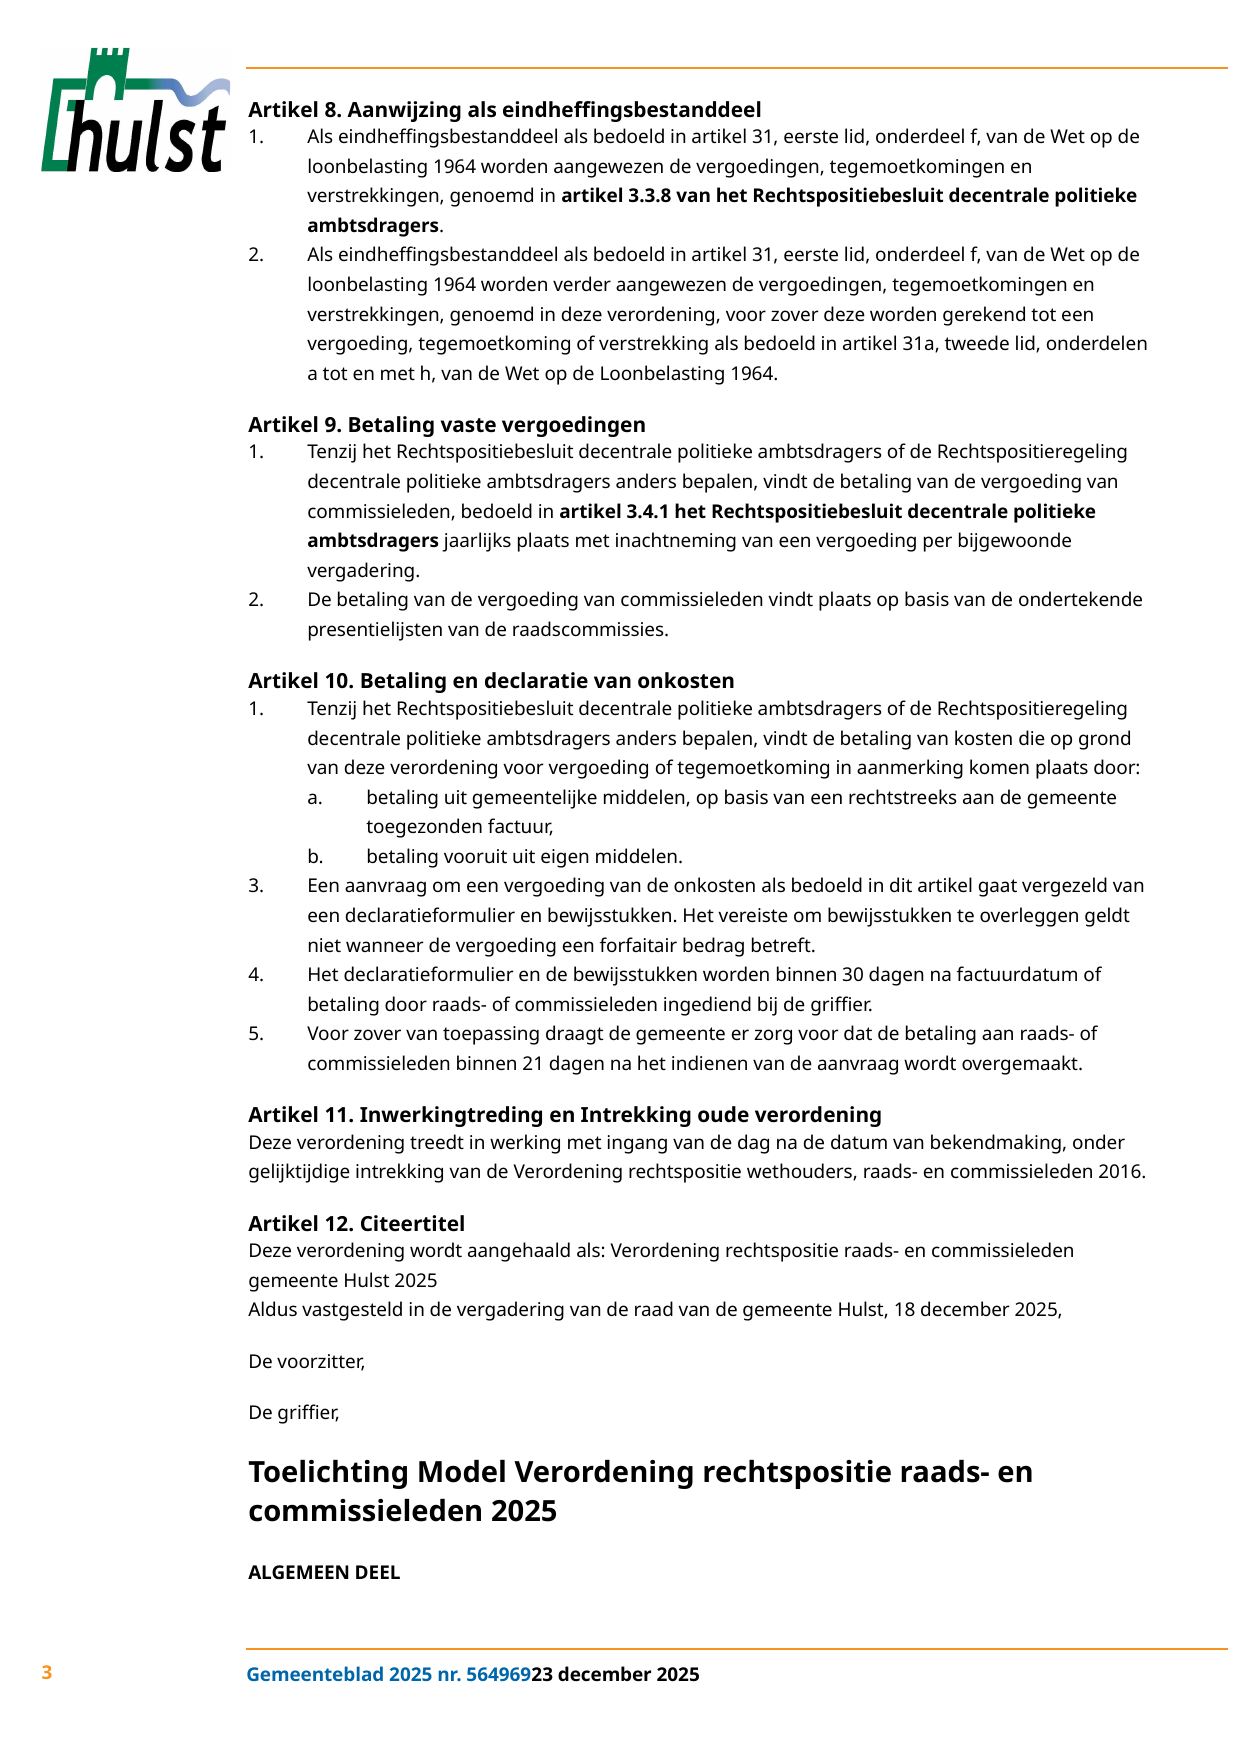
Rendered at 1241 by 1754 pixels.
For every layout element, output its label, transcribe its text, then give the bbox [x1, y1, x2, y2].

text Artikel 12. Citeertitel [248, 1209, 1152, 1237]
list betaling uit gemeentelijke middelen, op basis van een rechtstreeks aan de gemeente toegezonden factuur, [307, 784, 1152, 839]
text Artikel 8. Aanwijzing als eindheffingsbestanddeel [248, 95, 1152, 123]
text Deze verordening treedt in werking met ingang van de dag na de datum van bekendmaking, onder gelijktijdige intrekking van de Verordening rechtspositie wethouders, raads- en commissieleden 2016. [248, 1129, 1152, 1184]
list Voor zover van toepassing draagt de gemeente er zorg voor dat de betaling aan raads- of commissieleden binnen 21 dagen na het indienen van de aanvraag wordt overgemaakt. [248, 1021, 1152, 1076]
text Toelichting Model Verordening rechtspositie raads- en commissieleden 2025 [248, 1451, 1152, 1530]
list Tenzij het Rechtspositiebesluit decentrale politieke ambtsdragers of de Rechtspositieregeling decentrale politieke ambtsdragers anders bepalen, vindt de betaling van kosten die op grond van deze verordening voor vergoeding of tegemoetkoming in aanmerking komen plaats door: [248, 695, 1152, 780]
text Artikel 11. Inwerkingtreding en Intrekking oude verordening [248, 1101, 1152, 1129]
text Deze verordening wordt aangehaald als: Verordening rechtspositie raads- en commissieleden gemeente Hulst 2025 [248, 1237, 1152, 1293]
list Als eindheffingsbestanddeel als bedoeld in artikel 31, eerste lid, onderdeel f, van de Wet op de loonbelasting 1964 worden verder aangewezen de vergoedingen, tegemoetkomingen en verstrekkingen, genoemd in deze verordening, voor zover deze worden gerekend tot een vergoeding, tegemoetkoming of verstrekking als bedoeld in artikel 31a, tweede lid, onderdelen a tot en met h, van de Wet op de Loonbelasting 1964. [248, 242, 1152, 386]
text De griffier, [248, 1399, 1152, 1425]
text De voorzitter, [248, 1348, 1152, 1374]
list Als eindheffingsbestanddeel als bedoeld in artikel 31, eerste lid, onderdeel f, van de Wet op de loonbelasting 1964 worden aangewezen de vergoedingen, tegemoetkomingen en verstrekkingen, genoemd in artikel 3.3.8 van het Rechtspositiebesluit decentrale politieke ambtsdragers. [248, 123, 1152, 238]
list Het declaratieformulier en de bewijsstukken worden binnen 30 dagen na factuurdatum of betaling door raads- of commissieleden ingediend bij de griffier. [248, 961, 1152, 1017]
list De betaling van de vergoeding van commissieleden vindt plaats op basis van de ondertekende presentielijsten van de raadscommissies. [248, 587, 1152, 642]
list betaling vooruit uit eigen middelen. [307, 843, 1152, 869]
list Een aanvraag om een vergoeding van de onkosten als bedoeld in dit artikel gaat vergezeld van een declaratieformulier en bewijsstukken. Het vereiste om bewijsstukken te overleggen geldt niet wanneer de vergoeding een forfaitair bedrag betreft. [248, 873, 1152, 957]
text ALGEMEEN DEEL [248, 1559, 1152, 1585]
text Artikel 9. Betaling vaste vergoedingen [248, 410, 1152, 439]
text Artikel 10. Betaling en declaratie van onkosten [248, 667, 1152, 695]
list Tenzij het Rechtspositiebesluit decentrale politieke ambtsdragers of de Rechtspositieregeling decentrale politieke ambtsdragers anders bepalen, vindt de betaling van de vergoeding van commissieleden, bedoeld in artikel 3.4.1 het Rechtspositiebesluit decentrale politieke ambtsdragers jaarlijks plaats met inachtneming van een vergoeding per bijgewoonde vergadering. [248, 439, 1152, 583]
picture [41, 47, 231, 172]
text Aldus vastgesteld in de vergadering van de raad van de gemeente Hulst, 18 december 2025, [248, 1297, 1152, 1322]
